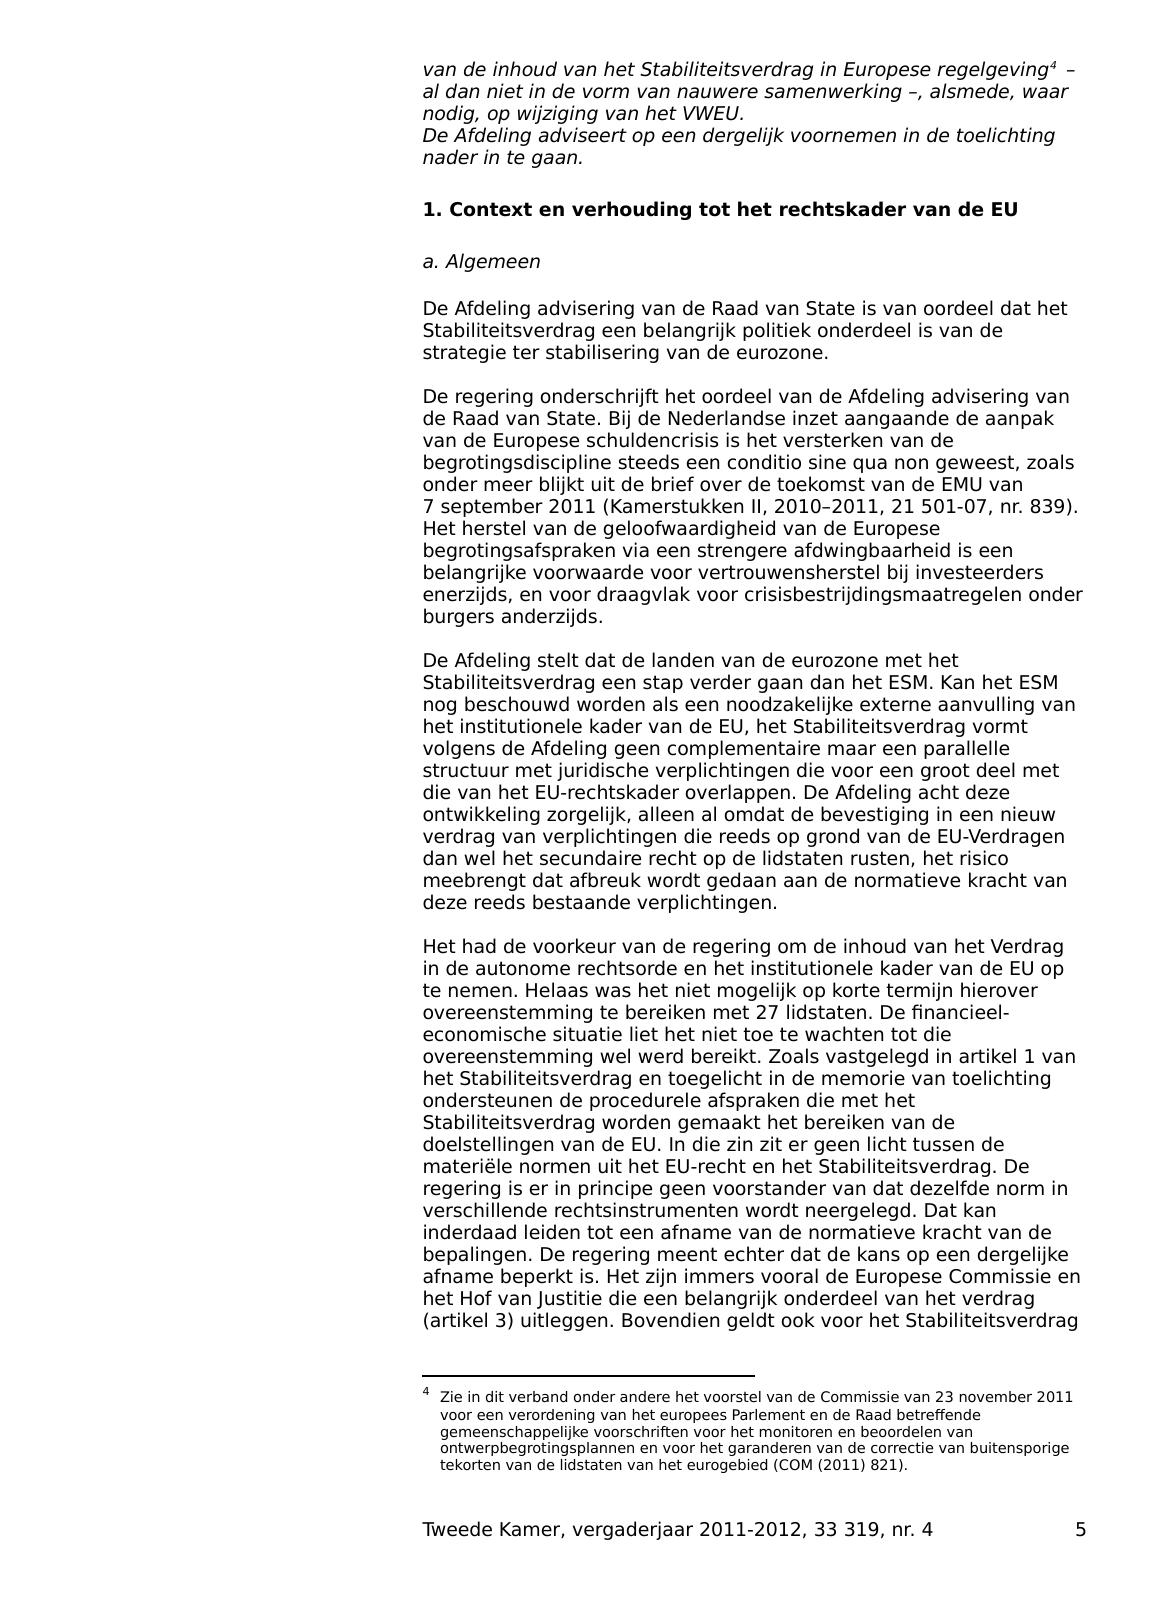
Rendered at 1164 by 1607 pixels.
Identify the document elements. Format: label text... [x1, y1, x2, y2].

subtitle 1. Context en verhouding tot het rechtskader van de EU [422, 199, 1087, 221]
text Zie in dit verband onder andere het voorstel van de Commissie van 23 november 2011 voor een verordening van het europees Parlement en de Raad betreffende gemeenschappelijke voorschriften voor het monitoren en beoordelen van ontwerpbegrotingsplannen en voor het garanderen van de correctie van buitensporige tekorten van de lidstaten van het eurogebied (COM (2011) 821). [422, 1385, 1087, 1474]
text De Afdeling stelt dat de landen van de eurozone met het Stabiliteitsverdrag een stap verder gaan dan het ESM. Kan het ESM nog beschouwd worden als een noodzakelijke externe aanvulling van het institutionele kader van de EU, het Stabiliteitsverdrag vormt volgens de Afdeling geen complementaire maar een parallelle structuur met juridische verplichtingen die voor een groot deel met die van het EU-rechtskader overlappen. De Afdeling acht deze ontwikkeling zorgelijk, alleen al omdat de bevestiging in een nieuw verdrag van verplichtingen die reeds op grond van de EU-Verdragen dan wel het secundaire recht op de lidstaten rusten, het risico meebrengt dat afbreuk wordt gedaan aan de normatieve kracht van deze reeds bestaande verplichtingen. [422, 650, 1087, 914]
text De Afdeling adviseert op een dergelijk voornemen in de toelichting nader in te gaan. [422, 125, 1087, 169]
text De regering onderschrijft het oordeel van de Afdeling advisering van de Raad van State. Bij de Nederlandse inzet aangaande de aanpak van de Europese schuldencrisis is het versterken van de begrotingsdiscipline steeds een conditio sine qua non geweest, zoals onder meer blijkt uit de brief over de toekomst van de EMU van 7 september 2011 (Kamerstukken II, 2010–2011, 21 501-07, nr. 839). [422, 386, 1087, 518]
text van de inhoud van het Stabiliteitsverdrag in Europese regelgeving – al dan niet in de vorm van nauwere samenwerking –, alsmede, waar nodig, op wijziging van het VWEU. [422, 59, 1087, 125]
text Het herstel van de geloofwaardigheid van de Europese begrotingsafspraken via een strengere afdwingbaarheid is een belangrijke voorwaarde voor vertrouwensherstel bij investeerders enerzijds, en voor draagvlak voor crisisbestrijdingsmaatregelen onder burgers anderzijds. [422, 518, 1087, 628]
text De Afdeling advisering van de Raad van State is van oordeel dat het Stabiliteitsverdrag een belangrijk politiek onderdeel is van de strategie ter stabilisering van de eurozone. [422, 298, 1087, 364]
subtitle a. Algemeen [422, 251, 1087, 273]
text Het had de voorkeur van de regering om de inhoud van het Verdrag in de autonome rechtsorde en het institutionele kader van de EU op te nemen. Helaas was het niet mogelijk op korte termijn hierover overeenstemming te bereiken met 27 lidstaten. De financieel-economische situatie liet het niet toe te wachten tot die overeenstemming wel werd bereikt. Zoals vastgelegd in artikel 1 van het Stabiliteitsverdrag en toegelicht in de memorie van toelichting ondersteunen de procedurele afspraken die met het Stabiliteitsverdrag worden gemaakt het bereiken van de doelstellingen van de EU. In die zin zit er geen licht tussen de materiële normen uit het EU-recht en het Stabiliteitsverdrag. De regering is er in principe geen voorstander van dat dezelfde norm in verschillende rechtsinstrumenten wordt neergelegd. Dat kan inderdaad leiden tot een afname van de normatieve kracht van de bepalingen. De regering meent echter dat de kans op een dergelijke afname beperkt is. Het zijn immers vooral de Europese Commissie en het Hof van Justitie die een belangrijk onderdeel van het verdrag (artikel 3) uitleggen. Bovendien geldt ook voor het Stabiliteitsverdrag [422, 936, 1087, 1332]
